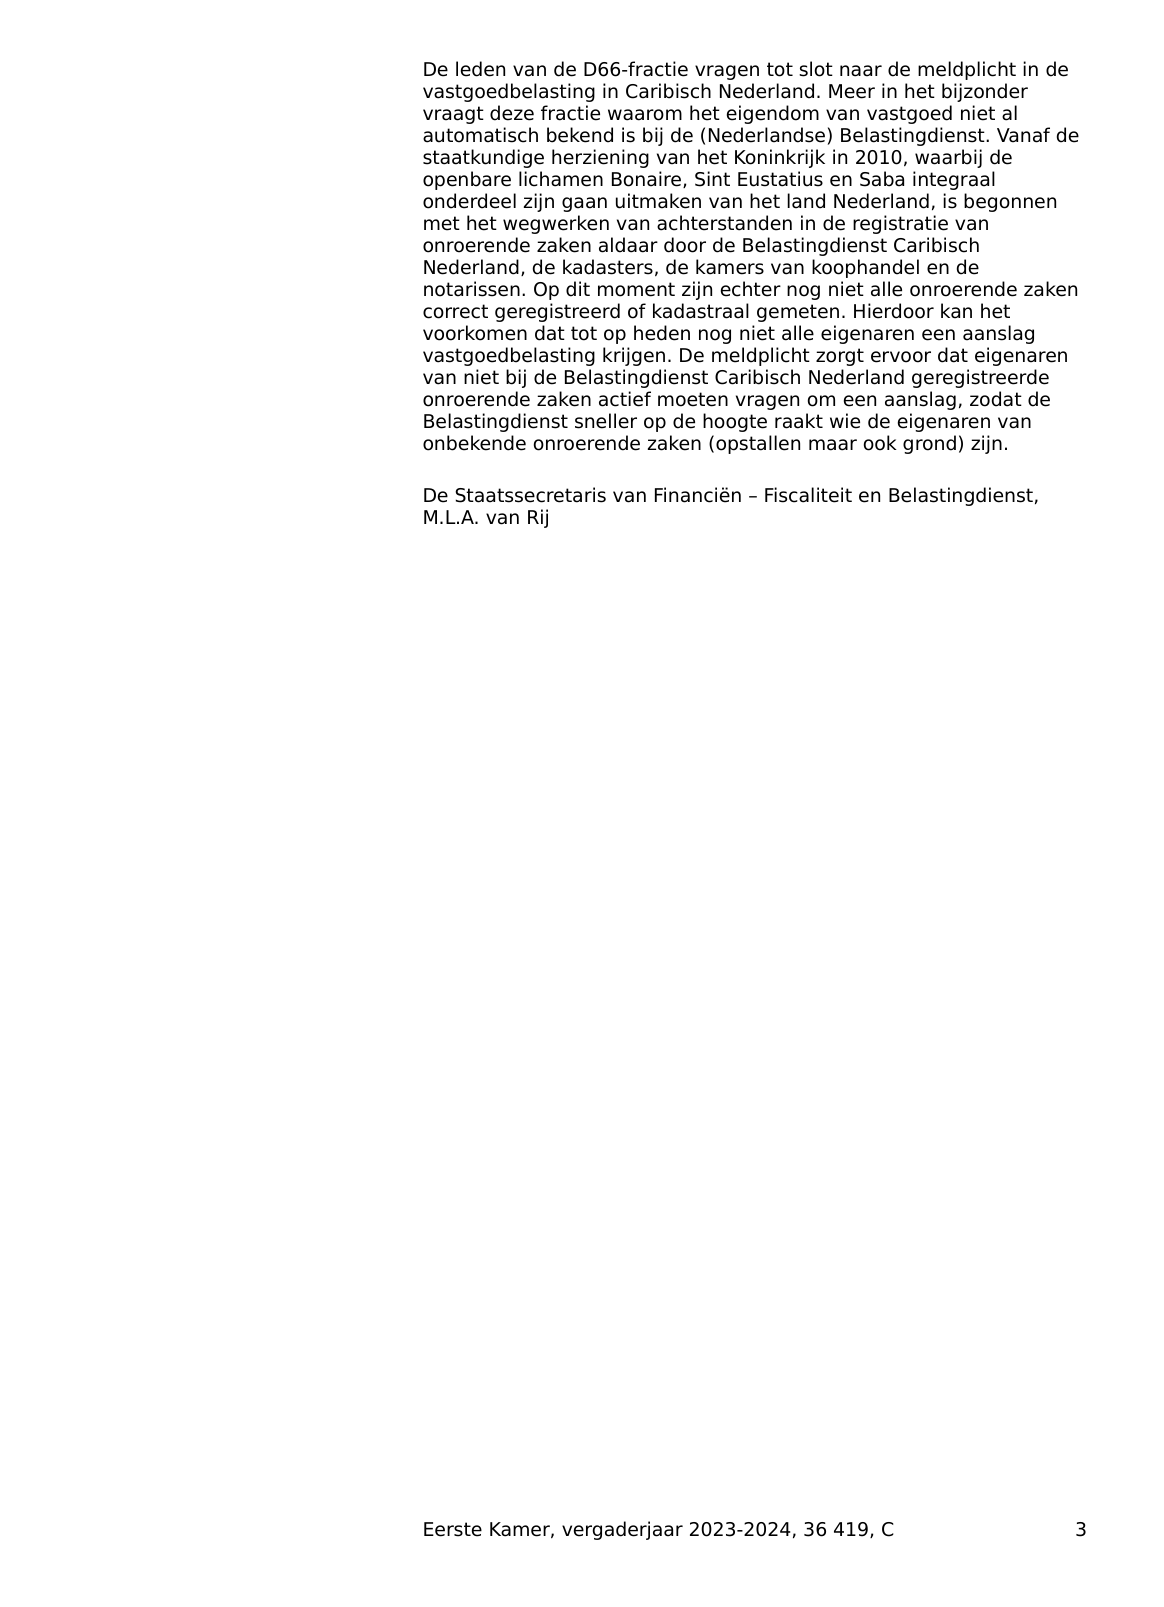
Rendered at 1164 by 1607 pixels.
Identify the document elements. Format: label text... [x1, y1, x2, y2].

text De leden van de D66-fractie vragen tot slot naar de meldplicht in de vastgoedbelasting in Caribisch Nederland. Meer in het bijzonder vraagt deze fractie waarom het eigendom van vastgoed niet al automatisch bekend is bij de (Nederlandse) Belastingdienst. Vanaf de staatkundige herziening van het Koninkrijk in 2010, waarbij de openbare lichamen Bonaire, Sint Eustatius en Saba integraal onderdeel zijn gaan uitmaken van het land Nederland, is begonnen met het wegwerken van achterstanden in de registratie van onroerende zaken aldaar door de Belastingdienst Caribisch Nederland, de kadasters, de kamers van koophandel en de notarissen. Op dit moment zijn echter nog niet alle onroerende zaken correct geregistreerd of kadastraal gemeten. Hierdoor kan het voorkomen dat tot op heden nog niet alle eigenaren een aanslag vastgoedbelasting krijgen. De meldplicht zorgt ervoor dat eigenaren van niet bij de Belastingdienst Caribisch Nederland geregistreerde onroerende zaken actief moeten vragen om een aanslag, zodat de Belastingdienst sneller op de hoogte raakt wie de eigenaren van onbekende onroerende zaken (opstallen maar ook grond) zijn. [422, 59, 1087, 455]
text De Staatssecretaris van Financiën – Fiscaliteit en Belastingdienst, M.L.A. van Rij [422, 485, 1087, 529]
